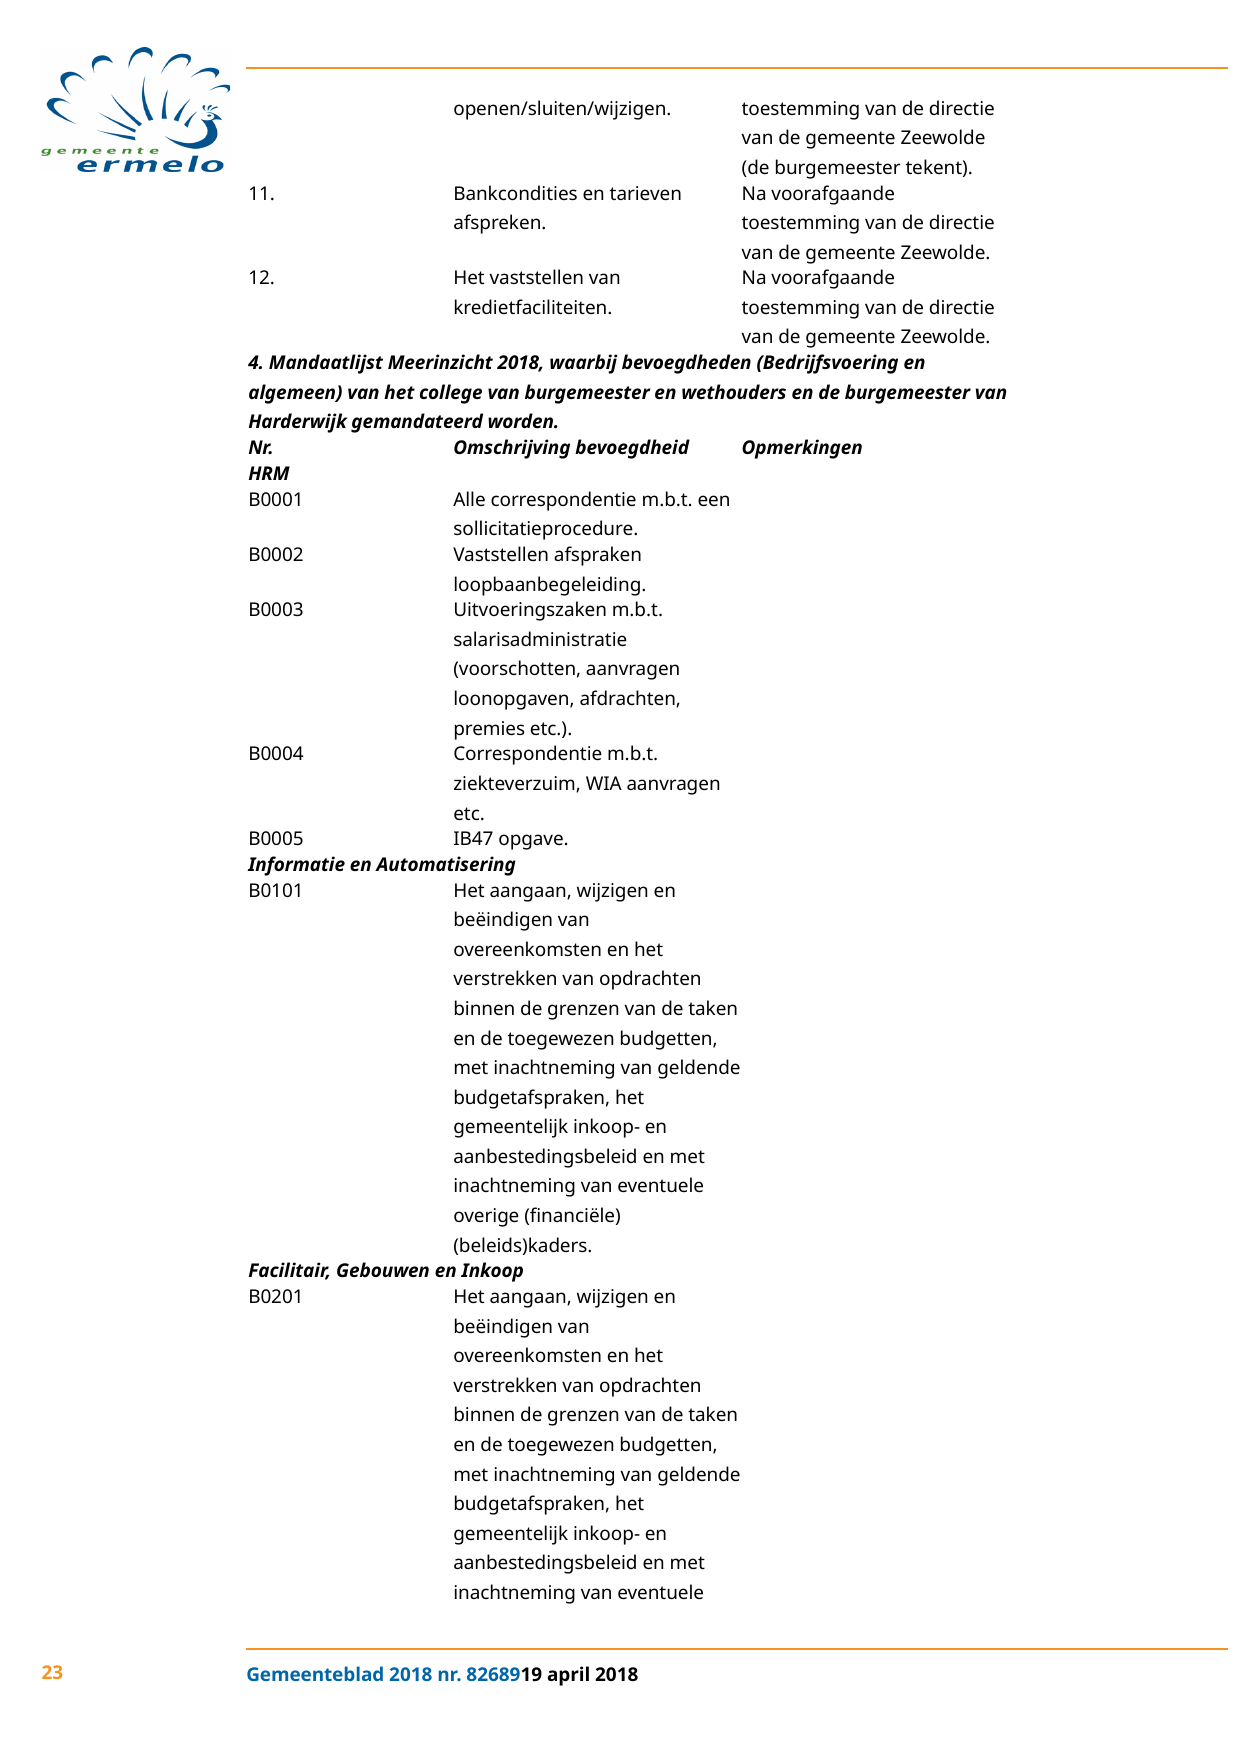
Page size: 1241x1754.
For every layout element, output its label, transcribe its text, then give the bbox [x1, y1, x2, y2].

table_cell B0004 [248, 741, 453, 825]
table_cell [741, 596, 1015, 741]
picture [41, 47, 231, 172]
table_cell B0002 [248, 541, 453, 596]
table_cell Na voorafgaande toestemming van de directie van de gemeente Zeewolde. [741, 180, 1015, 264]
table_cell [248, 95, 453, 180]
table_cell [741, 541, 1015, 596]
table_cell 11. [248, 180, 453, 264]
table_cell Uitvoeringszaken m.b.t. salarisadministratie (voorschotten, aanvragen loonopgaven, afdrachten, premies etc.). [453, 596, 741, 741]
table_cell B0005 [248, 825, 453, 851]
table_cell Correspondentie m.b.t. ziekteverzuim, WIA aanvragen etc. [453, 741, 741, 825]
table_cell Het aangaan, wijzigen en beëindigen van overeenkomsten en het verstrekken van opdrachten binnen de grenzen van de taken en de toegewezen budgetten, met inachtneming van geldende budgetafspraken, het gemeentelijk inkoop- en aanbestedingsbeleid en met inachtneming van eventuele overige (financiële) (beleids)kaders. [453, 877, 741, 1258]
table_cell Bankcondities en tarieven afspreken. [453, 180, 741, 264]
table_cell Nr. [248, 434, 453, 460]
table_cell Informatie en Automatisering [248, 851, 1015, 877]
table_cell HRM [248, 460, 1015, 486]
table_cell toestemming van de directie van de gemeente Zeewolde (de burgemeester tekent). [741, 95, 1015, 180]
table_cell Het vaststellen van kredietfaciliteiten. [453, 265, 741, 349]
table_cell [741, 486, 1015, 541]
table_cell [741, 741, 1015, 825]
table_cell 4. Mandaatlijst Meerinzicht 2018, waarbij bevoegdheden (Bedrijfsvoering en algemeen) van het college van burgemeester en wethouders en de burgemeester van Harderwijk gemandateerd worden. [248, 350, 1015, 434]
table_cell [741, 1283, 1015, 1605]
table_cell Omschrijving bevoegdheid [453, 434, 741, 460]
table_cell Facilitair, Gebouwen en Inkoop [248, 1258, 1015, 1283]
table_cell [741, 877, 1015, 1258]
table_cell Vaststellen afspraken loopbaanbegeleiding. [453, 541, 741, 596]
table_cell 12. [248, 265, 453, 349]
table_cell IB47 opgave. [453, 825, 741, 851]
table_cell B0003 [248, 596, 453, 741]
table_cell Het aangaan, wijzigen en beëindigen van overeenkomsten en het verstrekken van opdrachten binnen de grenzen van de taken en de toegewezen budgetten, met inachtneming van geldende budgetafspraken, het gemeentelijk inkoop- en aanbestedingsbeleid en met inachtneming van eventuele [453, 1283, 741, 1605]
table_cell Na voorafgaande toestemming van de directie van de gemeente Zeewolde. [741, 265, 1015, 349]
table_cell B0201 [248, 1283, 453, 1605]
table_cell B0001 [248, 486, 453, 541]
table_cell [741, 825, 1015, 851]
table_cell Opmerkingen [741, 434, 1015, 460]
table_cell Alle correspondentie m.b.t. een sollicitatieprocedure. [453, 486, 741, 541]
table_cell openen/sluiten/wijzigen. [453, 95, 741, 180]
table_cell B0101 [248, 877, 453, 1258]
